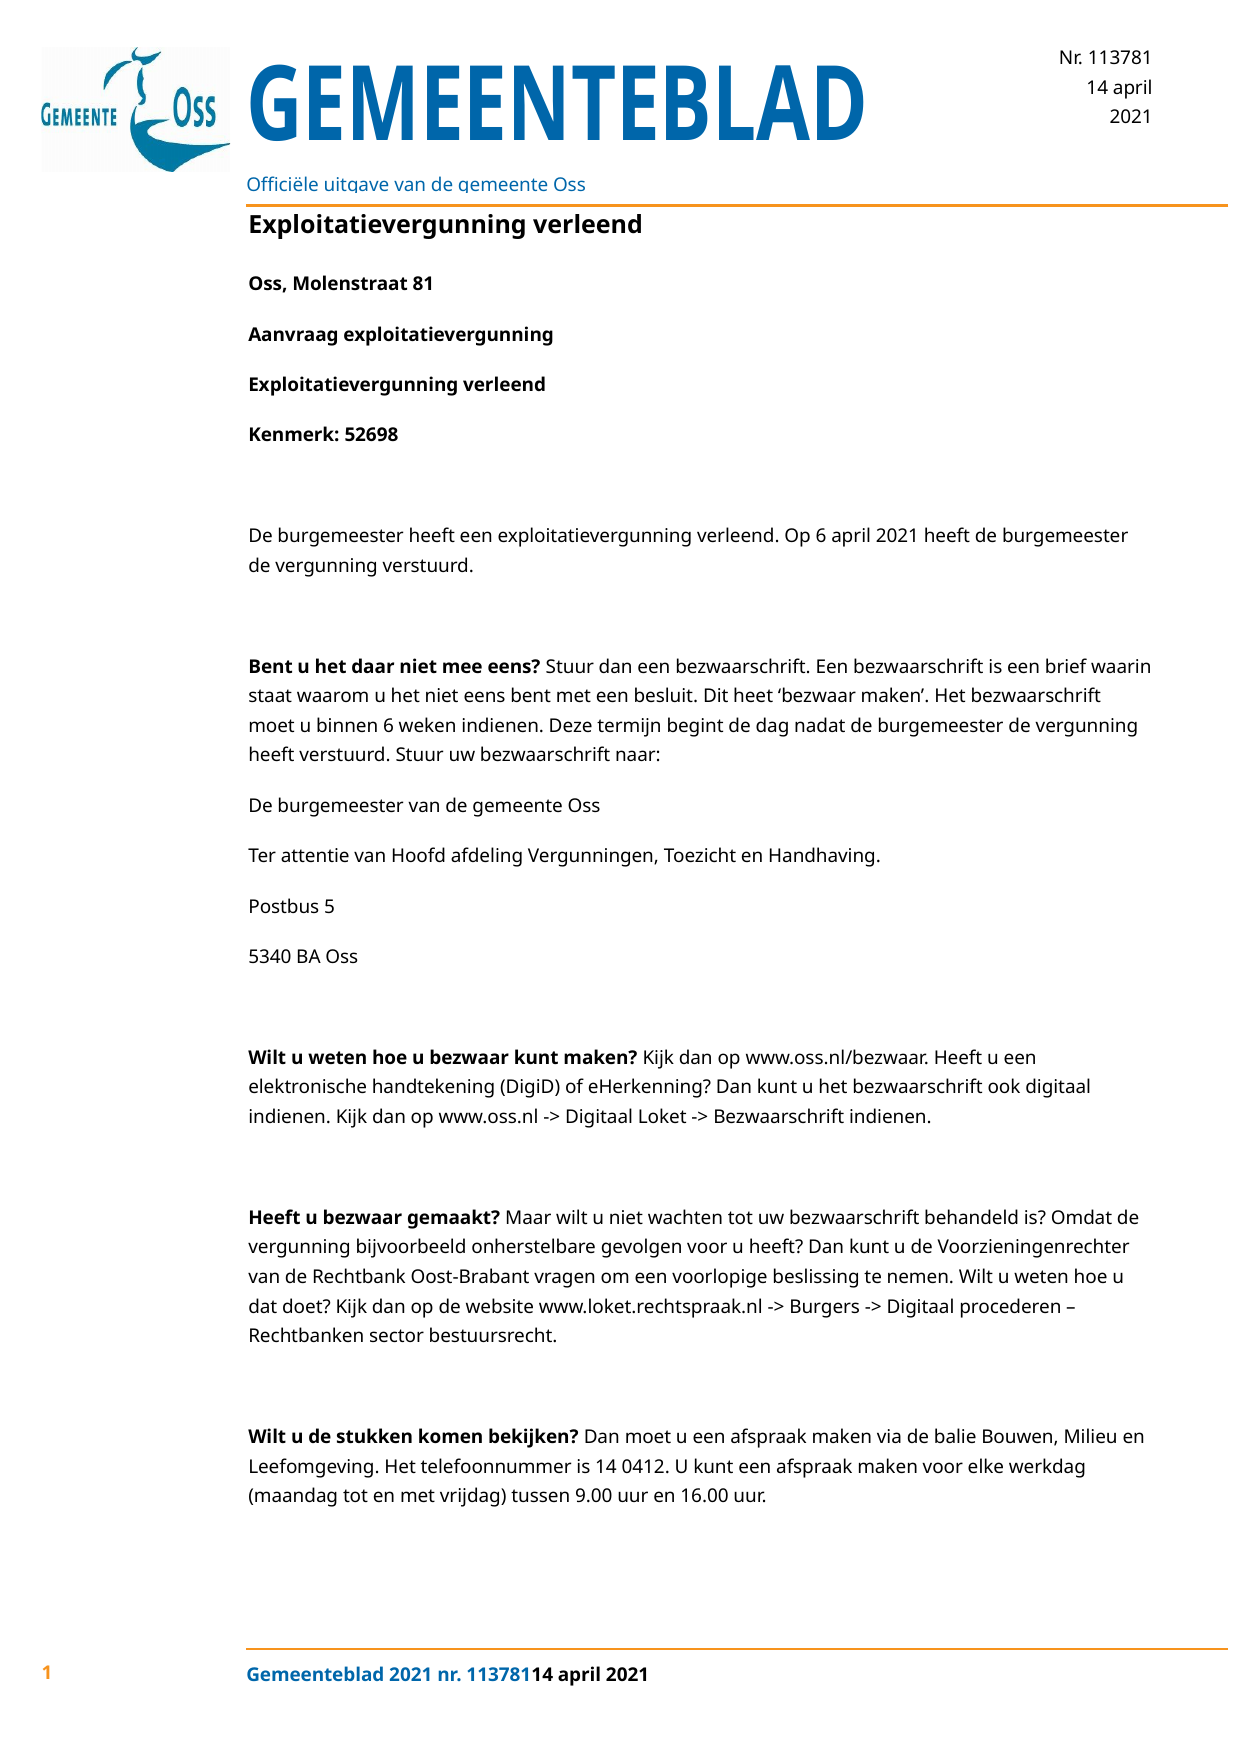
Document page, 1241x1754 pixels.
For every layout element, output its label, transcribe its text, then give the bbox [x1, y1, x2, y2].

text Wilt u weten hoe u bezwaar kunt maken? Kijk dan op www.oss.nl/bezwaar. Heeft u een elektronische handtekening (DigiD) of eHerkenning? Dan kunt u het bezwaarschrift ook digitaal indienen. Kijk dan op www.oss.nl -> Digitaal Loket -> Bezwaarschrift indienen. [248, 1044, 1152, 1129]
text De burgemeester heeft een exploitatievergunning verleend. Op 6 april 2021 heeft de burgemeester de vergunning verstuurd. [248, 522, 1152, 578]
text De burgemeester van de gemeente Oss [248, 792, 1152, 818]
picture [41, 47, 231, 172]
text Exploitatievergunning verleend [248, 371, 1152, 397]
text Wilt u de stukken komen bekijken? Dan moet u een afspraak maken via de balie Bouwen, Milieu en Leefomgeving. Het telefoonnummer is 14 0412. U kunt een afspraak maken voor elke werkdag (maandag tot en met vrijdag) tussen 9.00 uur en 16.00 uur. [248, 1423, 1152, 1508]
text Heeft u bezwaar gemaakt? Maar wilt u niet wachten tot uw bezwaarschrift behandeld is? Omdat de vergunning bijvoorbeeld onherstelbare gevolgen voor u heeft? Dan kunt u de Voorzieningenrechter van de Rechtbank Oost-Brabant vragen om een voorlopige beslissing te nemen. Wilt u weten hoe u dat doet? Kijk dan op de website www.loket.rechtspraak.nl -> Burgers -> Digitaal procederen – Rechtbanken sector bestuursrecht. [248, 1204, 1152, 1348]
text Postbus 5 [248, 893, 1152, 918]
text 5340 BA Oss [248, 943, 1152, 969]
text Kenmerk: 52698 [248, 422, 1152, 447]
text Ter attentie van Hoofd afdeling Vergunningen, Toezicht en Handhaving. [248, 842, 1152, 868]
text Aanvraag exploitatievergunning [248, 321, 1152, 346]
text Bent u het daar niet mee eens? Stuur dan een bezwaarschrift. Een bezwaarschrift is een brief waarin staat waarom u het niet eens bent met een besluit. Dit heet ‘bezwaar maken’. Het bezwaarschrift moet u binnen 6 weken indienen. Deze termijn begint de dag nadat de burgemeester de vergunning heeft verstuurd. Stuur uw bezwaarschrift naar: [248, 653, 1152, 767]
text Oss, Molenstraat 81 [248, 270, 1152, 296]
text Exploitatievergunning verleend [248, 207, 1152, 241]
